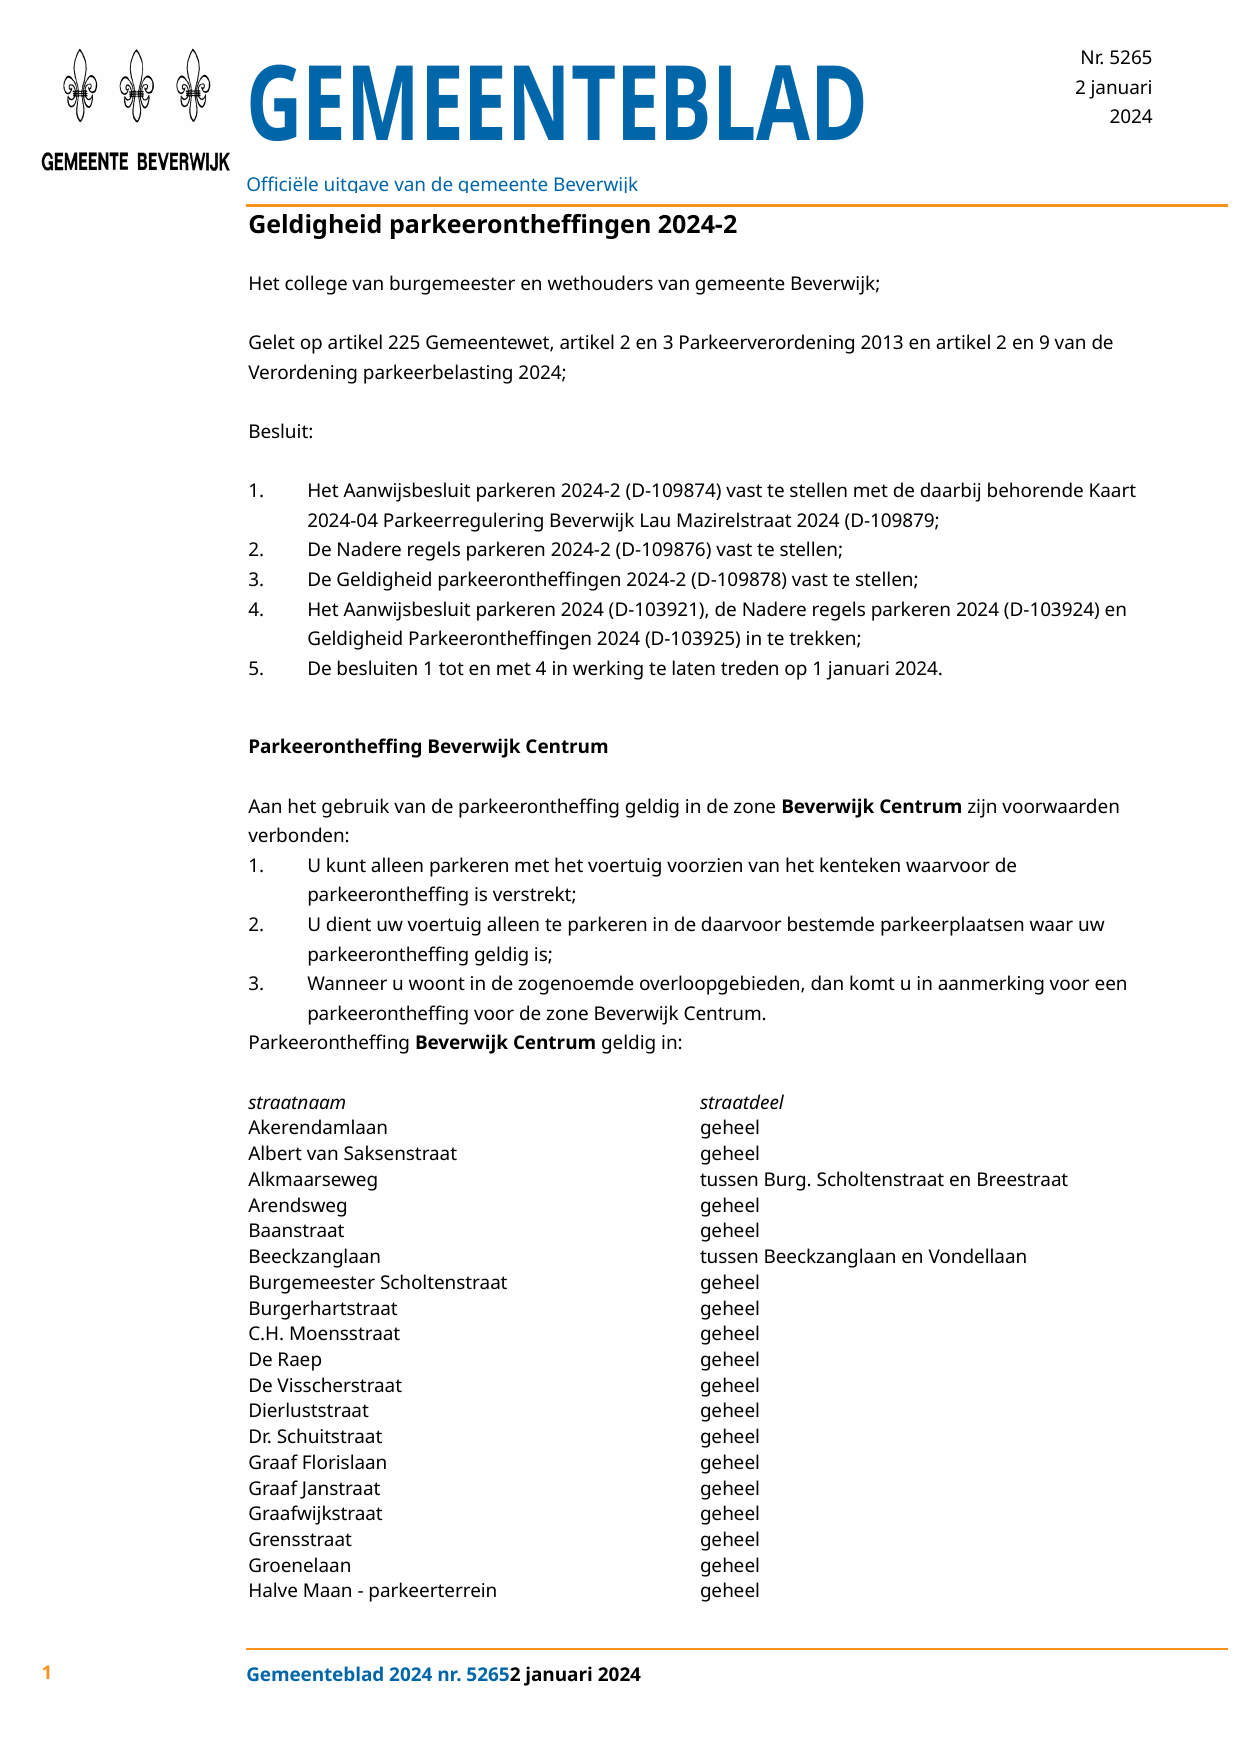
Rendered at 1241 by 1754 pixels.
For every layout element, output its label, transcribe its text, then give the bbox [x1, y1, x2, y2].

list De besluiten 1 tot en met 4 in werking te laten treden op 1 januari 2024. [248, 655, 1152, 681]
table_cell geheel [700, 1398, 1152, 1423]
table_cell tussen Burg. Scholtenstraat en Breestraat [700, 1166, 1152, 1192]
table_cell Albert van Saksenstraat [248, 1140, 700, 1166]
table_cell Burgerhartstraat [248, 1295, 700, 1320]
table_cell Alkmaarseweg [248, 1166, 700, 1192]
table_cell De Raep [248, 1346, 700, 1372]
table_cell geheel [700, 1475, 1152, 1501]
text Parkeerontheffing Beverwijk Centrum geldig in: [248, 1029, 1152, 1055]
table_cell Dr. Schuitstraat [248, 1423, 700, 1449]
table_cell geheel [700, 1526, 1152, 1552]
table_cell geheel [700, 1320, 1152, 1346]
table_cell geheel [700, 1372, 1152, 1398]
table_cell Baanstraat [248, 1218, 700, 1243]
table_header straatdeel [700, 1089, 1152, 1114]
table_cell tussen Beeckzanglaan en Vondellaan [700, 1243, 1152, 1269]
table_cell geheel [700, 1501, 1152, 1526]
table_cell Akerendamlaan [248, 1115, 700, 1140]
table_cell geheel [700, 1346, 1152, 1372]
list Het Aanwijsbesluit parkeren 2024-2 (D-109874) vast te stellen met de daarbij behorende Kaart 2024-04 Parkeerregulering Beverwijk Lau Mazirelstraat 2024 (D-109879; [248, 477, 1152, 533]
text Parkeerontheffing Beverwijk Centrum [248, 734, 1152, 759]
table_cell geheel [700, 1552, 1152, 1578]
table_cell geheel [700, 1449, 1152, 1475]
table_cell geheel [700, 1140, 1152, 1166]
list Het Aanwijsbesluit parkeren 2024 (D-103921), de Nadere regels parkeren 2024 (D-103924) en Geldigheid Parkeerontheffingen 2024 (D-103925) in te trekken; [248, 596, 1152, 651]
table_cell Arendsweg [248, 1192, 700, 1217]
list De Geldigheid parkeerontheffingen 2024-2 (D-109878) vast te stellen; [248, 566, 1152, 592]
table_cell geheel [700, 1578, 1152, 1603]
table_cell geheel [700, 1115, 1152, 1140]
table_cell geheel [700, 1295, 1152, 1320]
text Aan het gebruik van de parkeerontheffing geldig in de zone Beverwijk Centrum zijn voorwaarden verbonden: [248, 793, 1152, 848]
list U kunt alleen parkeren met het voertuig voorzien van het kenteken waarvoor de parkeerontheffing is verstrekt; [248, 852, 1152, 907]
table_cell Dierluststraat [248, 1398, 700, 1423]
picture [41, 47, 231, 172]
text Besluit: [248, 418, 1152, 444]
list De Nadere regels parkeren 2024-2 (D-109876) vast te stellen; [248, 537, 1152, 562]
text Het college van burgemeester en wethouders van gemeente Beverwijk; [248, 270, 1152, 296]
table_cell geheel [700, 1218, 1152, 1243]
table_cell Graafwijkstraat [248, 1501, 700, 1526]
list U dient uw voertuig alleen te parkeren in de daarvoor bestemde parkeerplaatsen waar uw parkeerontheffing geldig is; [248, 911, 1152, 967]
table_cell Grensstraat [248, 1526, 700, 1552]
table_cell Groenelaan [248, 1552, 700, 1578]
table_cell De Visscherstraat [248, 1372, 700, 1398]
list Wanneer u woont in de zogenoemde overloopgebieden, dan komt u in aanmerking voor een parkeerontheffing voor de zone Beverwijk Centrum. [248, 970, 1152, 1026]
table_cell Burgemeester Scholtenstraat [248, 1269, 700, 1295]
table_cell geheel [700, 1423, 1152, 1449]
table_cell Halve Maan - parkeerterrein [248, 1578, 700, 1603]
table_cell Graaf Janstraat [248, 1475, 700, 1501]
table_cell C.H. Moensstraat [248, 1320, 700, 1346]
text Geldigheid parkeerontheffingen 2024-2 [248, 207, 1152, 241]
text Gelet op artikel 225 Gemeentewet, artikel 2 en 3 Parkeerverordening 2013 en artikel 2 en 9 van de Verordening parkeerbelasting 2024; [248, 329, 1152, 385]
table_cell geheel [700, 1269, 1152, 1295]
table_header straatnaam [248, 1089, 700, 1114]
table_cell Graaf Florislaan [248, 1449, 700, 1475]
table_cell Beeckzanglaan [248, 1243, 700, 1269]
table_cell geheel [700, 1192, 1152, 1217]
